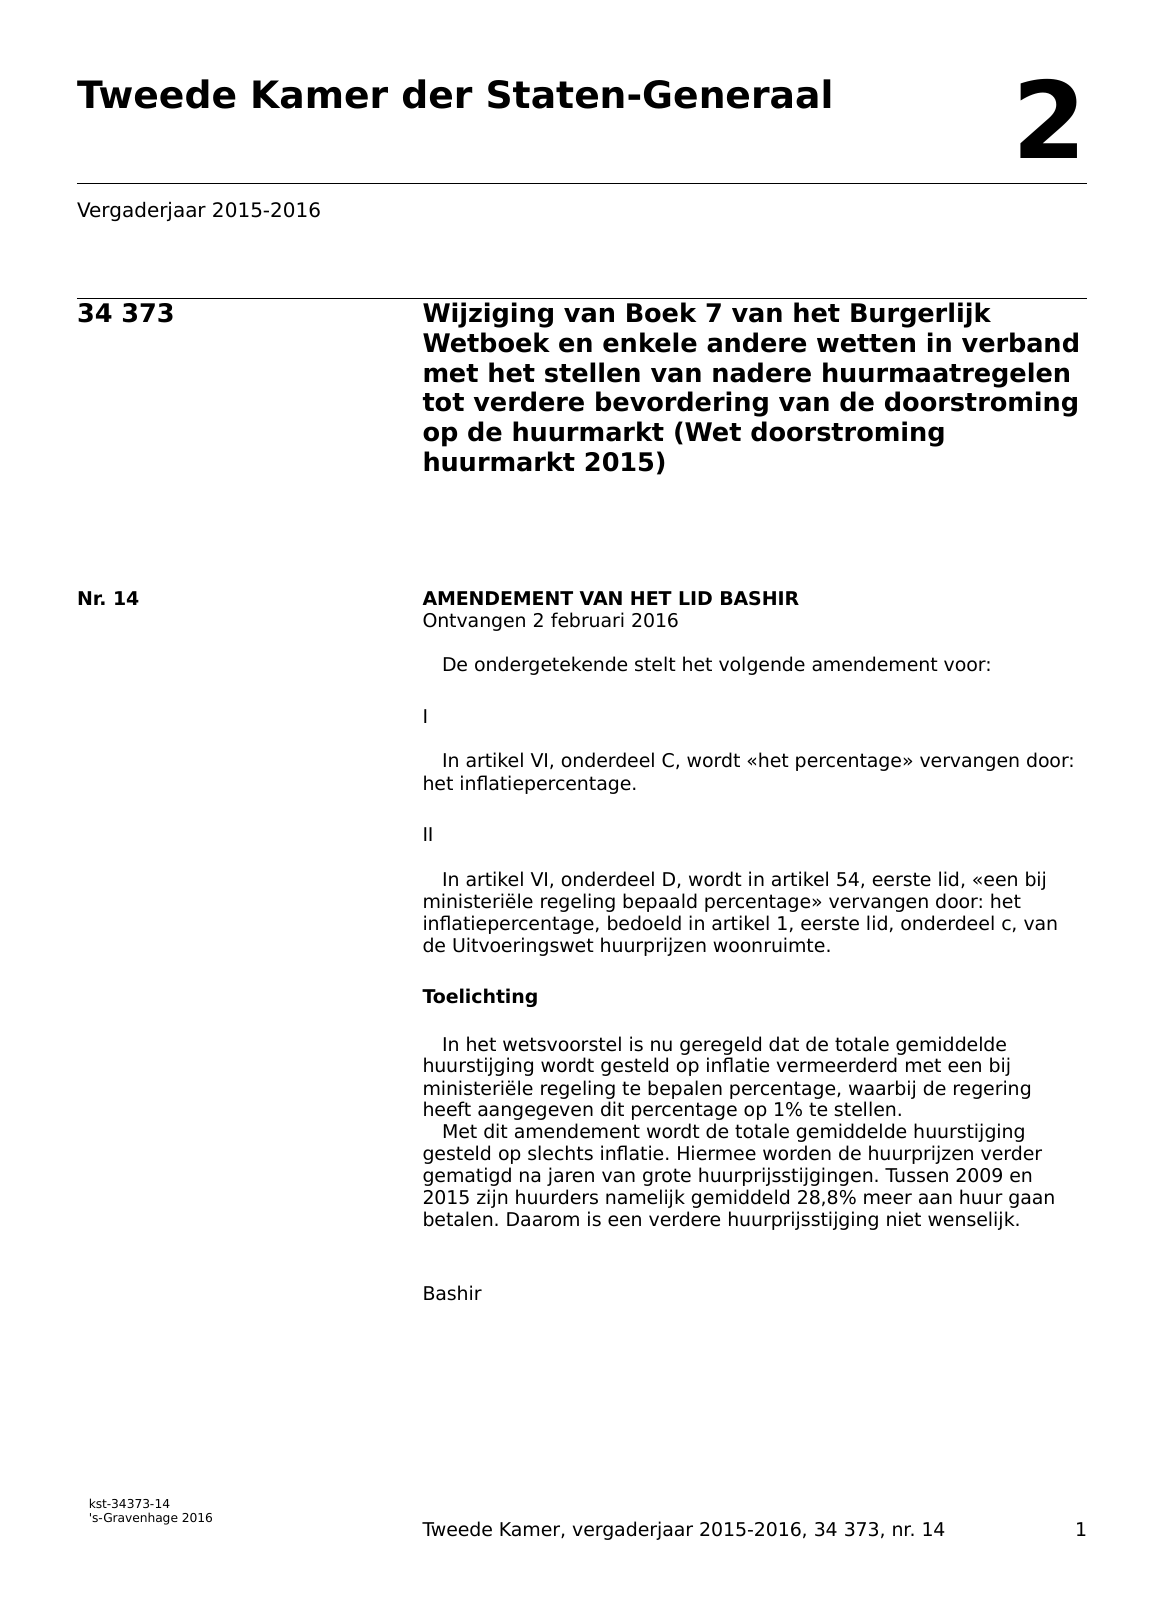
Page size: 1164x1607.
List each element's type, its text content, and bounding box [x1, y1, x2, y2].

text Met dit amendement wordt de totale gemiddelde huurstijging gesteld op slechts inflatie. Hiermee worden de huurprijzen verder gematigd na jaren van grote huurprijsstijgingen. Tussen 2009 en 2015 zijn huurders namelijk gemiddeld 28,8% meer aan huur gaan betalen. Daarom is een verdere huurprijsstijging niet wenselijk. [422, 1121, 1087, 1231]
subtitle Nr. 14 AMENDEMENT VAN HET LID BASHIR [77, 588, 1087, 610]
table_cell Vergaderjaar 2015-2016 [77, 184, 1087, 298]
text In het wetsvoorstel is nu geregeld dat de totale gemiddelde huurstijging wordt gesteld op inflatie vermeerderd met een bij ministeriële regeling te bepalen percentage, waarbij de regering heeft aangegeven dit percentage op 1% te stellen. [422, 1033, 1087, 1121]
table_header Tweede Kamer der Staten-Generaal [77, 59, 886, 183]
text kst-34373-14 [88, 1497, 323, 1511]
text De ondergetekende stelt het volgende amendement voor: [422, 654, 1087, 676]
subtitle I [422, 706, 1087, 728]
text Bashir [422, 1261, 1087, 1305]
text In artikel VI, onderdeel D, wordt in artikel 54, eerste lid, «een bij ministeriële regeling bepaald percentage» vervangen door: het inflatiepercentage, bedoeld in artikel 1, eerste lid, onderdeel c, van de Uitvoeringswet huurprijzen woonruimte. [422, 868, 1087, 956]
text Ontvangen 2 februari 2016 [422, 610, 1087, 632]
text 's-Gravenhage 2016 [88, 1511, 323, 1525]
subtitle 34 373 Wijziging van Boek 7 van het Burgerlijk Wetboek en enkele andere wetten in verband met het stellen van nadere huurmaatregelen tot verdere bevordering van de doorstroming op de huurmarkt (Wet doorstroming huurmarkt 2015) [77, 299, 1087, 477]
text In artikel VI, onderdeel C, wordt «het percentage» vervangen door: het inflatiepercentage. [422, 750, 1087, 794]
subtitle Toelichting [422, 986, 1087, 1008]
table_header 2 [886, 59, 1087, 183]
subtitle II [422, 824, 1087, 846]
